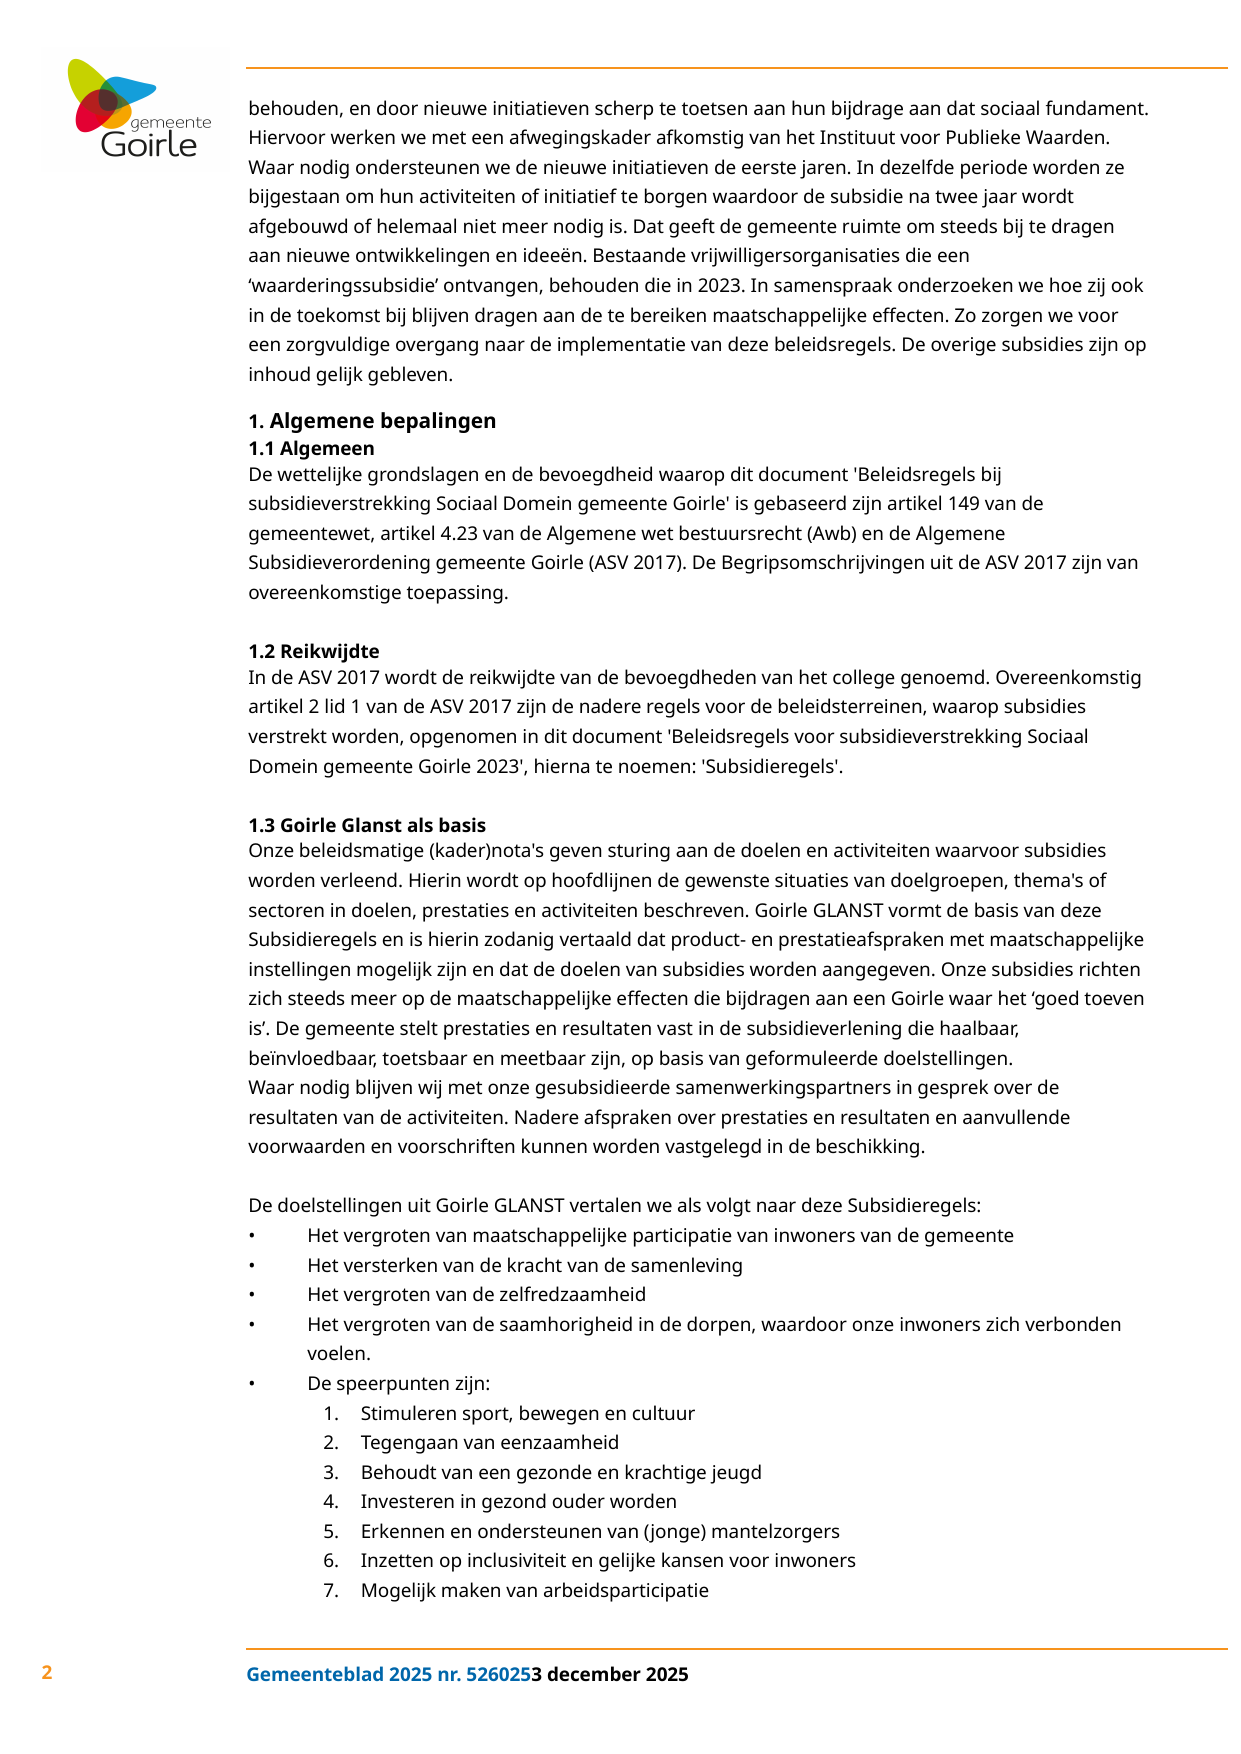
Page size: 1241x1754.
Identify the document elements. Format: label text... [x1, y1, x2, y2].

text Waar nodig blijven wij met onze gesubsidieerde samenwerkingspartners in gesprek over de resultaten van de activiteiten. Nadere afspraken over prestaties en resultaten en aanvullende voorwaarden en voorschriften kunnen worden vastgelegd in de beschikking. [248, 1074, 1152, 1159]
list Mogelijk maken van arbeidsparticipatie [323, 1577, 1152, 1603]
picture [41, 47, 231, 172]
list Investeren in gezond ouder worden [323, 1488, 1152, 1514]
text De wettelijke grondslagen en de bevoegdheid waarop dit document 'Beleidsregels bij subsidieverstrekking Sociaal Domein gemeente Goirle' is gebaseerd zijn artikel 149 van de gemeentewet, artikel 4.23 van de Algemene wet bestuursrecht (Awb) en de Algemene Subsidieverordening gemeente Goirle (ASV 2017). De Begripsomschrijvingen uit de ASV 2017 zijn van overeenkomstige toepassing. [248, 461, 1152, 605]
text 1.1 Algemeen [248, 435, 1152, 461]
text In de ASV 2017 wordt de reikwijdte van de bevoegdheden van het college genoemd. Overeenkomstig artikel 2 lid 1 van de ASV 2017 zijn de nadere regels voor de beleidsterreinen, waarop subsidies verstrekt worden, opgenomen in dit document 'Beleidsregels voor subsidieverstrekking Sociaal Domein gemeente Goirle 2023', hierna te noemen: 'Subsidieregels'. [248, 664, 1152, 778]
text Onze beleidsmatige (kader)nota's geven sturing aan de doelen en activiteiten waarvoor subsidies worden verleend. Hierin wordt op hoofdlijnen de gewenste situaties van doelgroepen, thema's of sectoren in doelen, prestaties en activiteiten beschreven. Goirle GLANST vormt de basis van deze Subsidieregels en is hierin zodanig vertaald dat product- en prestatieafspraken met maatschappelijke instellingen mogelijk zijn en dat de doelen van subsidies worden aangegeven. Onze subsidies richten zich steeds meer op de maatschappelijke effecten die bijdragen aan een Goirle waar het ‘goed toeven is’. De gemeente stelt prestaties en resultaten vast in de subsidieverlening die haalbaar, beïnvloedbaar, toetsbaar en meetbaar zijn, op basis van geformuleerde doelstellingen. [248, 838, 1152, 1071]
list Het vergroten van de saamhorigheid in de dorpen, waardoor onze inwoners zich verbonden voelen. [248, 1311, 1152, 1366]
list Tegengaan van eenzaamheid [323, 1429, 1152, 1455]
list Het vergroten van de zelfredzaamheid [248, 1281, 1152, 1307]
text 1. Algemene bepalingen [248, 407, 1152, 435]
list Inzetten op inclusiviteit en gelijke kansen voor inwoners [323, 1548, 1152, 1573]
text 1.3 Goirle Glanst als basis [248, 812, 1152, 838]
text 1.2 Reikwijdte [248, 638, 1152, 664]
list Het versterken van de kracht van de samenleving [248, 1252, 1152, 1278]
list Stimuleren sport, bewegen en cultuur [323, 1400, 1152, 1426]
list De speerpunten zijn: [248, 1370, 1152, 1396]
text De doelstellingen uit Goirle GLANST vertalen we als volgt naar deze Subsidieregels: [248, 1193, 1152, 1218]
list Erkennen en ondersteunen van (jonge) mantelzorgers [323, 1518, 1152, 1544]
list Het vergroten van maatschappelijke participatie van inwoners van de gemeente [248, 1222, 1152, 1248]
text behouden, en door nieuwe initiatieven scherp te toetsen aan hun bijdrage aan dat sociaal fundament. Hiervoor werken we met een afwegingskader afkomstig van het Instituut voor Publieke Waarden. Waar nodig ondersteunen we de nieuwe initiatieven de eerste jaren. In dezelfde periode worden ze bijgestaan om hun activiteiten of initiatief te borgen waardoor de subsidie na twee jaar wordt afgebouwd of helemaal niet meer nodig is. Dat geeft de gemeente ruimte om steeds bij te dragen aan nieuwe ontwikkelingen en ideeën. Bestaande vrijwilligersorganisaties die een ‘waarderingssubsidie’ ontvangen, behouden die in 2023. In samenspraak onderzoeken we hoe zij ook in de toekomst bij blijven dragen aan de te bereiken maatschappelijke effecten. Zo zorgen we voor een zorgvuldige overgang naar de implementatie van deze beleidsregels. De overige subsidies zijn op inhoud gelijk gebleven. [248, 95, 1152, 387]
list Behoudt van een gezonde en krachtige jeugd [323, 1459, 1152, 1485]
